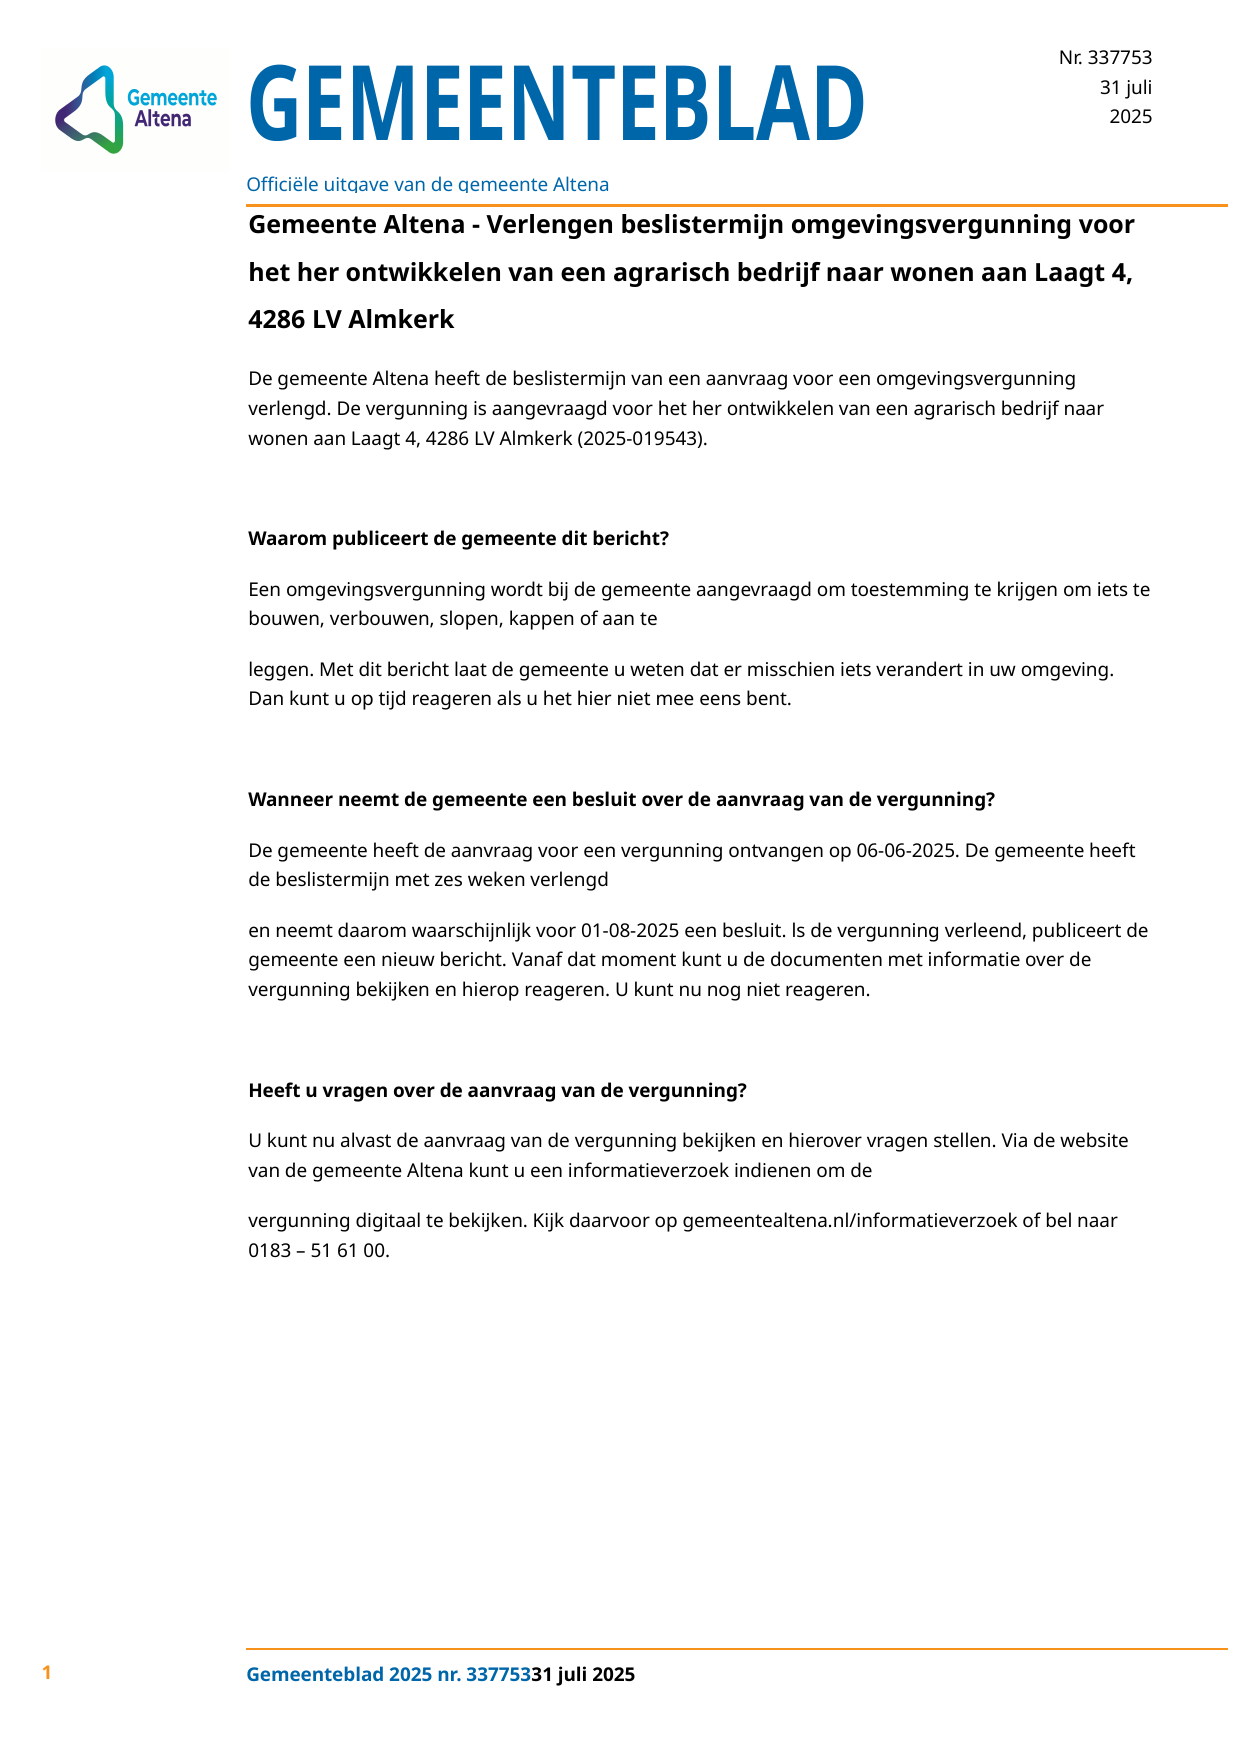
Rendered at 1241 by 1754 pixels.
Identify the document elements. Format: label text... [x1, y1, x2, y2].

text U kunt nu alvast de aanvraag van de vergunning bekijken en hierover vragen stellen. Via de website van de gemeente Altena kunt u een informatieverzoek indienen om de [248, 1127, 1152, 1182]
text Heeft u vragen over de aanvraag van de vergunning? [248, 1077, 1152, 1102]
text De gemeente heeft de aanvraag voor een vergunning ontvangen op 06-06-2025. De gemeente heeft de beslistermijn met zes weken verlengd [248, 837, 1152, 892]
text De gemeente Altena heeft de beslistermijn van een aanvraag voor een omgevingsvergunning verlengd. De vergunning is aangevraagd voor het her ontwikkelen van een agrarisch bedrijf naar wonen aan Laagt 4, 4286 LV Almkerk (2025-019543). [248, 366, 1152, 450]
text leggen. Met dit bericht laat de gemeente u weten dat er misschien iets verandert in uw omgeving. Dan kunt u op tijd reageren als u het hier niet mee eens bent. [248, 656, 1152, 711]
text Een omgevingsvergunning wordt bij de gemeente aangevraagd om toestemming te krijgen om iets te bouwen, verbouwen, slopen, kappen of aan te [248, 576, 1152, 631]
text Waarom publiceert de gemeente dit bericht? [248, 526, 1152, 551]
text en neemt daarom waarschijnlijk voor 01-08-2025 een besluit. ls de vergunning verleend, publiceert de gemeente een nieuw bericht. Vanaf dat moment kunt u de documenten met informatie over de vergunning bekijken en hierop reageren. U kunt nu nog niet reageren. [248, 917, 1152, 1002]
text Wanneer neemt de gemeente een besluit over de aanvraag van de vergunning? [248, 786, 1152, 812]
text vergunning digitaal te bekijken. Kijk daarvoor op gemeentealtena.nl/informatieverzoek of bel naar 0183 – 51 61 00. [248, 1207, 1152, 1262]
text Gemeente Altena - Verlengen beslistermijn omgevingsvergunning voor het her ontwikkelen van een agrarisch bedrijf naar wonen aan Laagt 4, 4286 LV Almkerk [248, 207, 1152, 336]
picture [41, 47, 231, 172]
